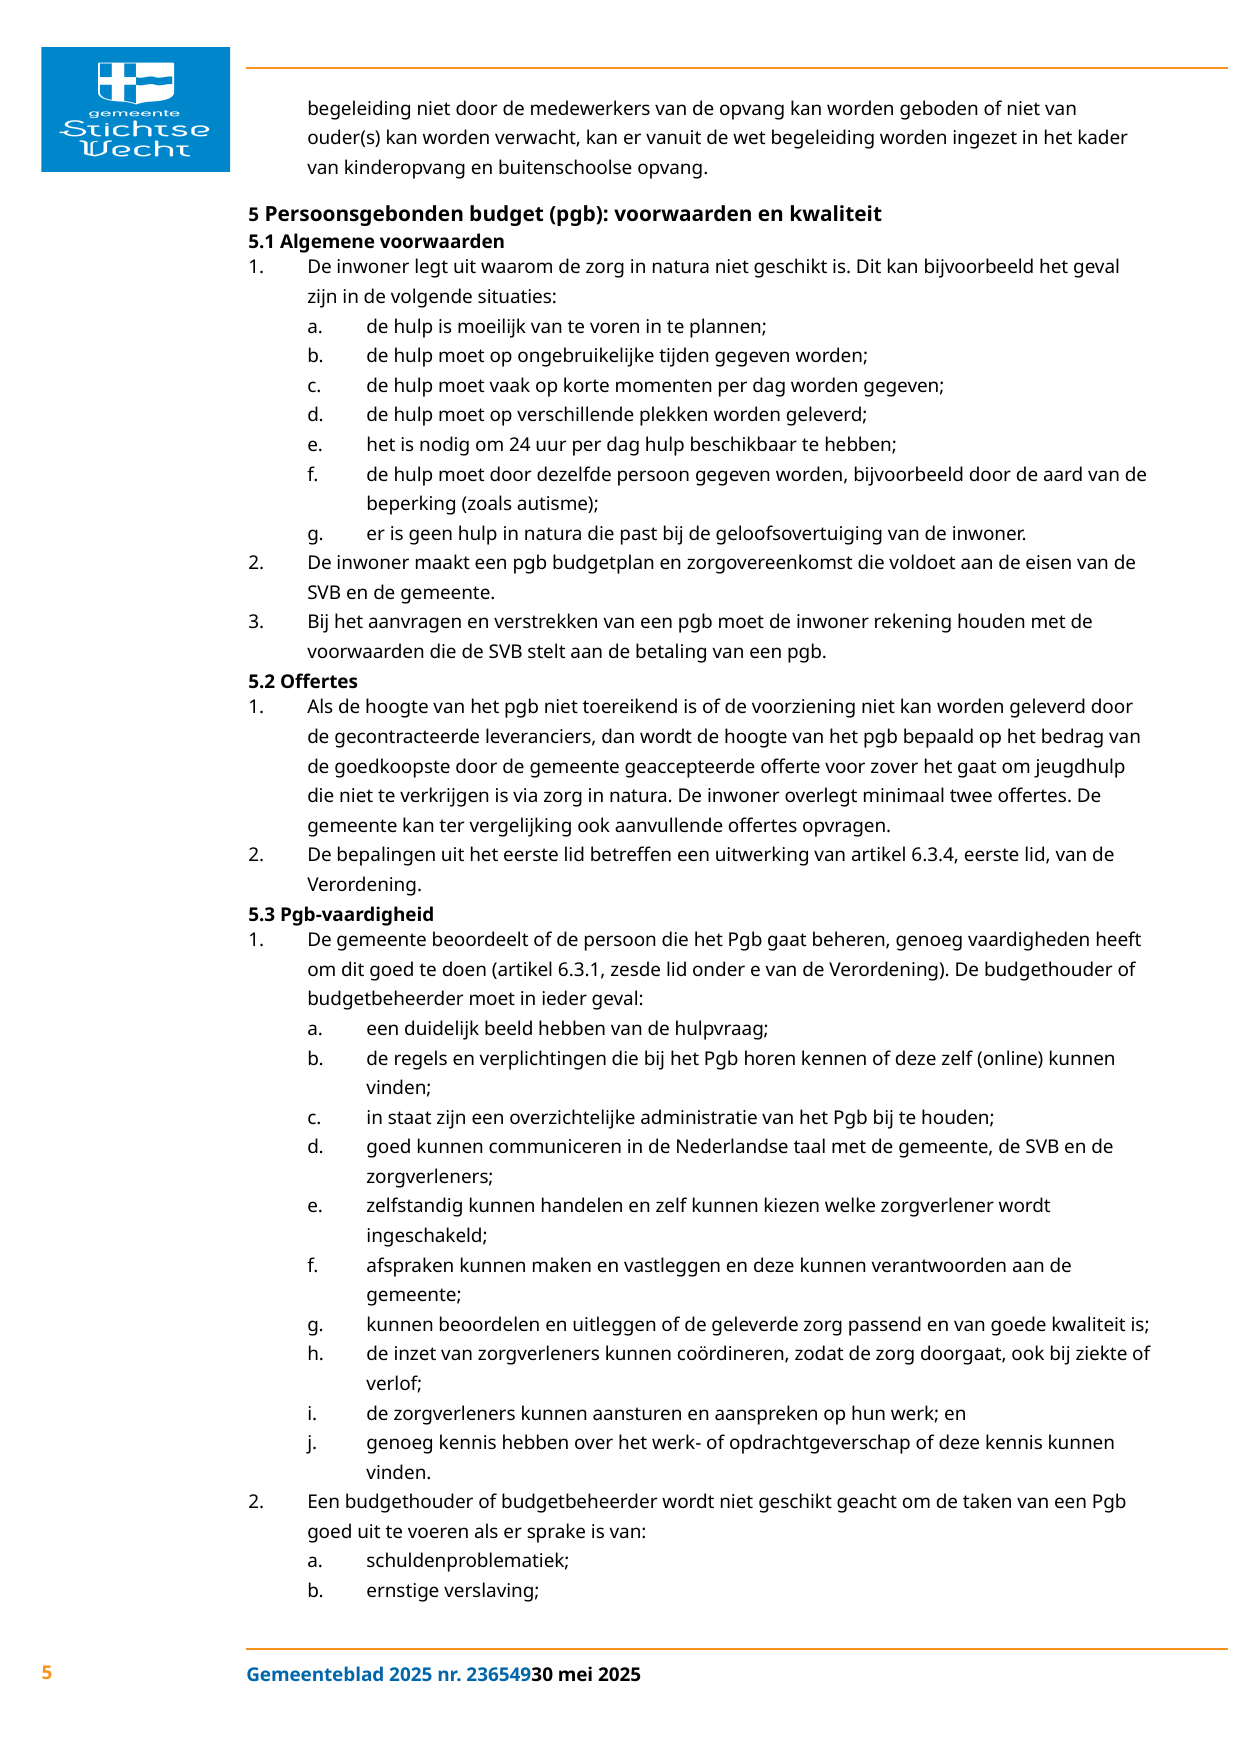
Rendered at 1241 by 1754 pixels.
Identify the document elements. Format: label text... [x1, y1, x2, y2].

list afspraken kunnen maken en vastleggen en deze kunnen verantwoorden aan de gemeente; [307, 1252, 1152, 1307]
list schuldenproblematiek; [307, 1548, 1152, 1573]
list de hulp moet door dezelfde persoon gegeven worden, bijvoorbeeld door de aard van de beperking (zoals autisme); [307, 461, 1152, 516]
list genoeg kennis hebben over het werk- of opdrachtgeverschap of deze kennis kunnen vinden. [307, 1429, 1152, 1485]
list begeleiding niet door de medewerkers van de opvang kan worden geboden of niet van ouder(s) kan worden verwacht, kan er vanuit de wet begeleiding worden ingezet in het kader van kinderopvang en buitenschoolse opvang. [248, 95, 1152, 180]
list er is geen hulp in natura die past bij de geloofsovertuiging van de inwoner. [307, 520, 1152, 546]
list het is nodig om 24 uur per dag hulp beschikbaar te hebben; [307, 431, 1152, 457]
list ernstige verslaving; [307, 1577, 1152, 1603]
list De inwoner maakt een pgb budgetplan en zorgovereenkomst die voldoet aan de eisen van de SVB en de gemeente. [248, 549, 1152, 605]
list de hulp moet op ongebruikelijke tijden gegeven worden; [307, 342, 1152, 368]
list Als de hoogte van het pgb niet toereikend is of de voorziening niet kan worden geleverd door de gecontracteerde leveranciers, dan wordt de hoogte van het pgb bepaald op het bedrag van de goedkoopste door de gemeente geaccepteerde offerte voor zover het gaat om jeugdhulp die niet te verkrijgen is via zorg in natura. De inwoner overlegt minimaal twee offertes. De gemeente kan ter vergelijking ook aanvullende offertes opvragen. [248, 694, 1152, 838]
list De bepalingen uit het eerste lid betreffen een uitwerking van artikel 6.3.4, eerste lid, van de Verordening. [248, 842, 1152, 897]
list de hulp moet op verschillende plekken worden geleverd; [307, 402, 1152, 427]
picture [99, 63, 135, 101]
list zelfstandig kunnen handelen en zelf kunnen kiezen welke zorgverlener wordt ingeschakeld; [307, 1193, 1152, 1248]
text 5 Persoonsgebonden budget (pgb): voorwaarden en kwaliteit [248, 199, 1152, 228]
text 5.2 Offertes [248, 668, 1152, 694]
list kunnen beoordelen en uitleggen of de geleverde zorg passend en van goede kwaliteit is; [307, 1311, 1152, 1337]
picture [137, 63, 174, 103]
list goed kunnen communiceren in de Nederlandse taal met de gemeente, de SVB en de zorgverleners; [307, 1133, 1152, 1189]
list een duidelijk beeld hebben van de hulpvraag; [307, 1015, 1152, 1041]
text 5.1 Algemene voorwaarden [248, 228, 1152, 254]
text 5.3 Pgb-vaardigheid [248, 901, 1152, 926]
list Bij het aanvragen en verstrekken van een pgb moet de inwoner rekening houden met de voorwaarden die de SVB stelt aan de betaling van een pgb. [248, 609, 1152, 664]
list De gemeente beoordeelt of de persoon die het Pgb gaat beheren, genoeg vaardigheden heeft om dit goed te doen (artikel 6.3.1, zesde lid onder e van de Verordening). De budgethouder of budgetbeheerder moet in ieder geval: [248, 926, 1152, 1011]
list de regels en verplichtingen die bij het Pgb horen kennen of deze zelf (online) kunnen vinden; [307, 1045, 1152, 1100]
list De inwoner legt uit waarom de zorg in natura niet geschikt is. Dit kan bijvoorbeeld het geval zijn in de volgende situaties: [248, 254, 1152, 309]
list de zorgverleners kunnen aansturen en aanspreken op hun werk; en [307, 1400, 1152, 1426]
list Een budgethouder of budgetbeheerder wordt niet geschikt geacht om de taken van een Pgb goed uit te voeren als er sprake is van: [248, 1488, 1152, 1544]
list in staat zijn een overzichtelijke administratie van het Pgb bij te houden; [307, 1104, 1152, 1130]
list de hulp moet vaak op korte momenten per dag worden gegeven; [307, 372, 1152, 398]
list de hulp is moeilijk van te voren in te plannen; [307, 313, 1152, 339]
list de inzet van zorgverleners kunnen coördineren, zodat de zorg doorgaat, ook bij ziekte of verlof; [307, 1341, 1152, 1396]
